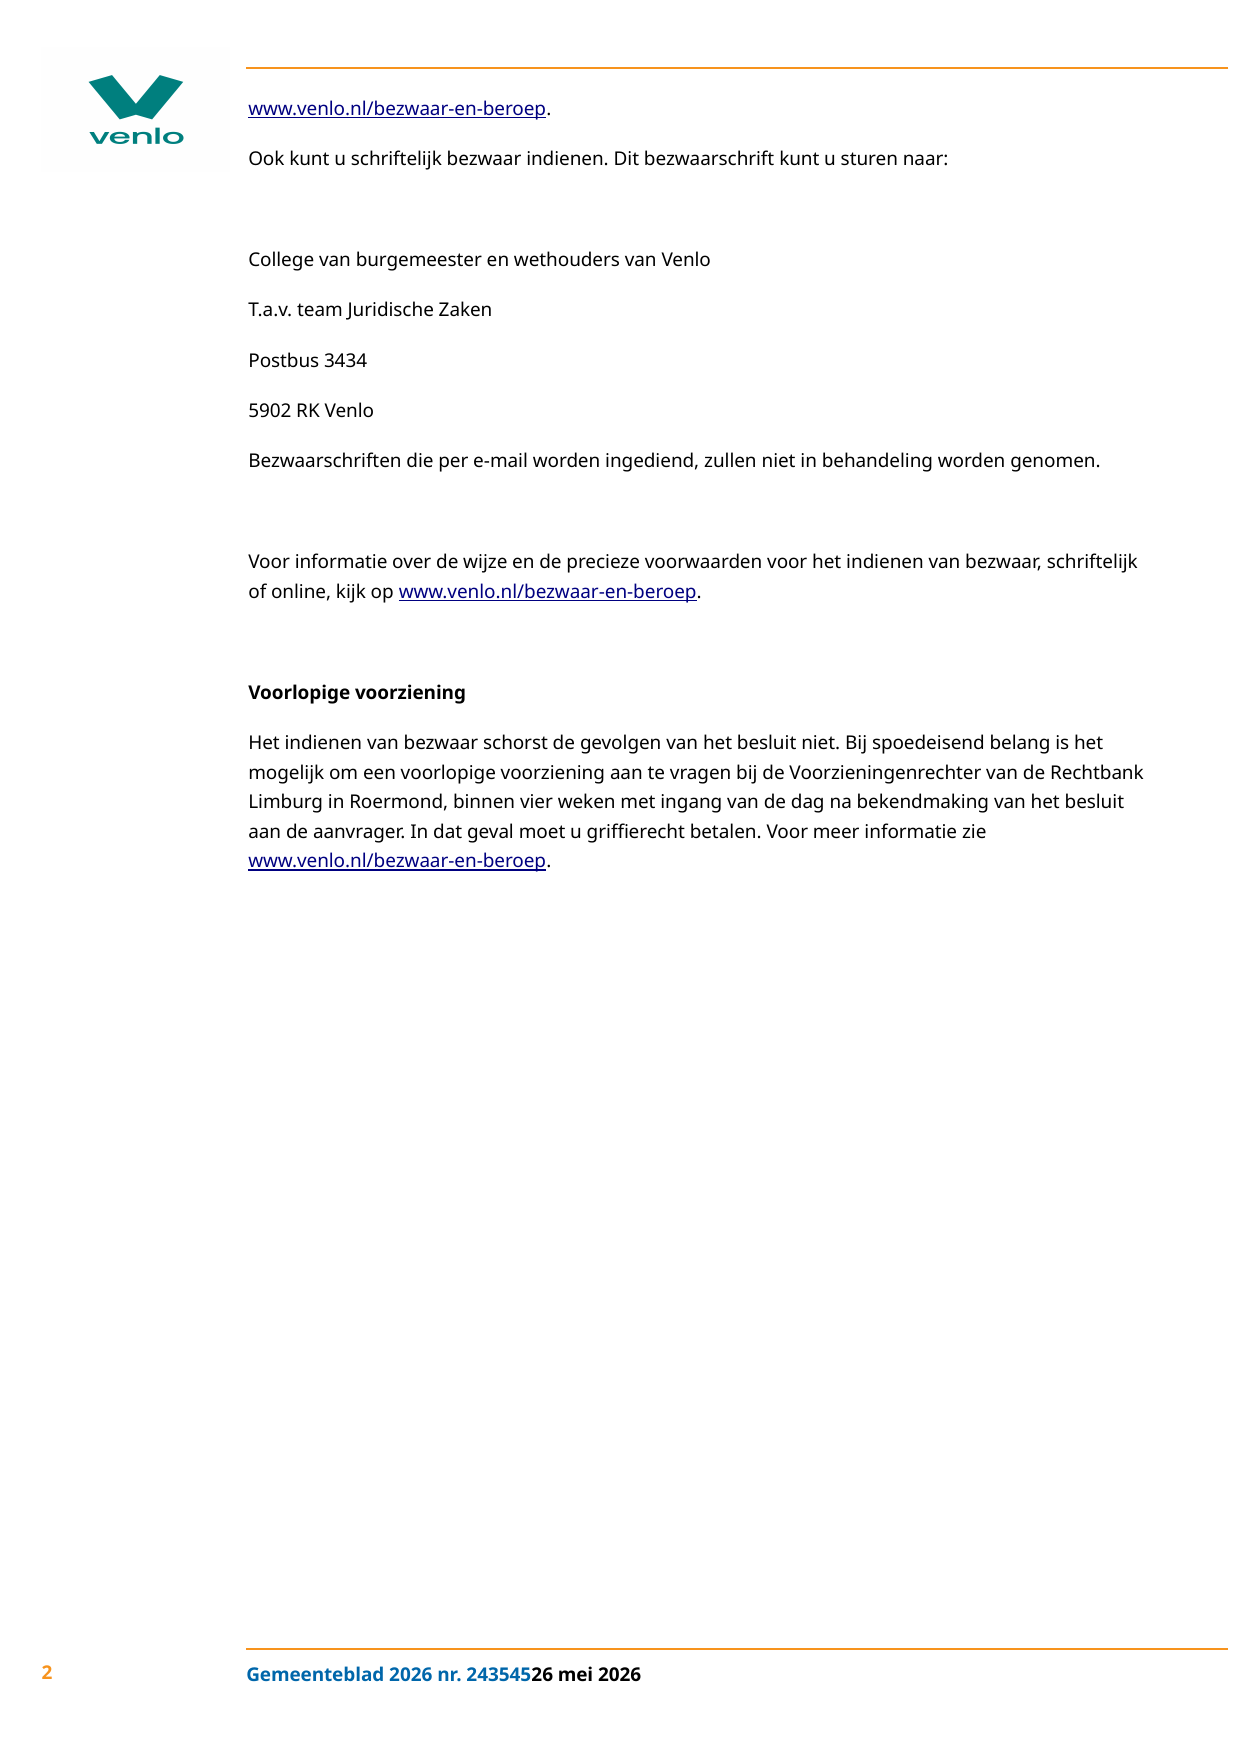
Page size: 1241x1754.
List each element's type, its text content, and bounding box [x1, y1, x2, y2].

text College van burgemeester en wethouders van Venlo [248, 246, 1152, 272]
text Ook kunt u schriftelijk bezwaar indienen. Dit bezwaarschrift kunt u sturen naar: [248, 145, 1152, 171]
text Het indienen van bezwaar schorst de gevolgen van het besluit niet. Bij spoedeisend belang is het mogelijk om een voorlopige voorziening aan te vragen bij de Voorzieningenrechter van de Rechtbank Limburg in Roermond, binnen vier weken met ingang van de dag na bekendmaking van het besluit aan de aanvrager. In dat geval moet u griffierecht betalen. Voor meer informatie zie www.venlo.nl/bezwaar-en-beroep. [248, 729, 1152, 873]
text www.venlo.nl/bezwaar-en-beroep. [248, 95, 1152, 121]
picture [41, 47, 231, 172]
text T.a.v. team Juridische Zaken [248, 296, 1152, 322]
text 5902 RK Venlo [248, 397, 1152, 423]
text Voor informatie over de wijze en de precieze voorwaarden voor het indienen van bezwaar, schriftelijk of online, kijk op www.venlo.nl/bezwaar-en-beroep. [248, 548, 1152, 604]
text Voorlopige voorziening [248, 679, 1152, 705]
text Postbus 3434 [248, 347, 1152, 373]
text Bezwaarschriften die per e-mail worden ingediend, zullen niet in behandeling worden genomen. [248, 448, 1152, 473]
